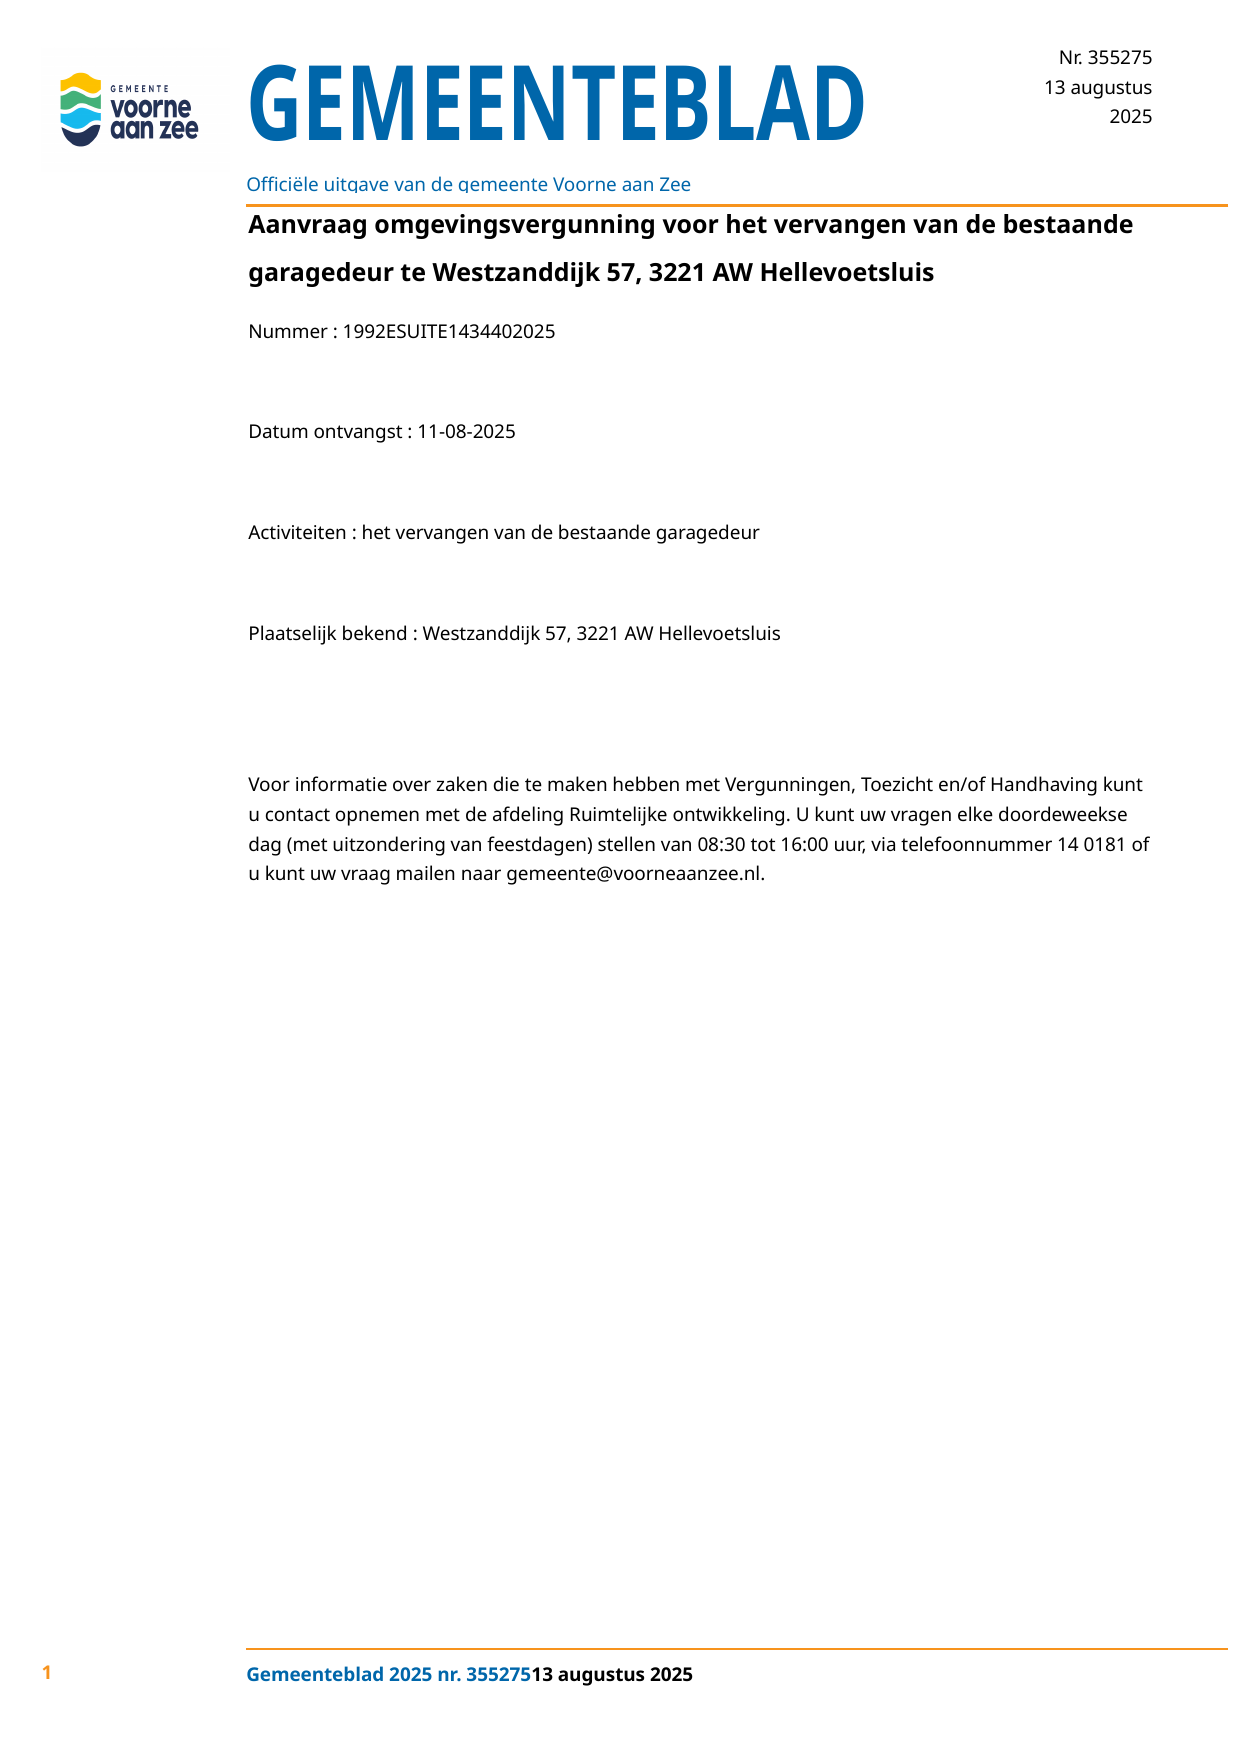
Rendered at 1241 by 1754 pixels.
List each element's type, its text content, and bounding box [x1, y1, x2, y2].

text Voor informatie over zaken die te maken hebben met Vergunningen, Toezicht en/of Handhaving kunt u contact opnemen met de afdeling Ruimtelijke ontwikkeling. U kunt uw vragen elke doordeweekse dag (met uitzondering van feestdagen) stellen van 08:30 tot 16:00 uur, via telefoonnummer 14 0181 of u kunt uw vraag mailen naar gemeente@voorneaanzee.nl. [248, 772, 1152, 886]
text Activiteiten : het vervangen van de bestaande garagedeur [248, 519, 1152, 545]
text Datum ontvangst : 11-08-2025 [248, 419, 1152, 444]
text Plaatselijk bekend : Westzanddijk 57, 3221 AW Hellevoetsluis [248, 620, 1152, 646]
text Aanvraag omgevingsvergunning voor het vervangen van de bestaande garagedeur te Westzanddijk 57, 3221 AW Hellevoetsluis [248, 207, 1152, 288]
picture [41, 47, 231, 172]
text Nummer : 1992ESUITE1434402025 [248, 318, 1152, 344]
